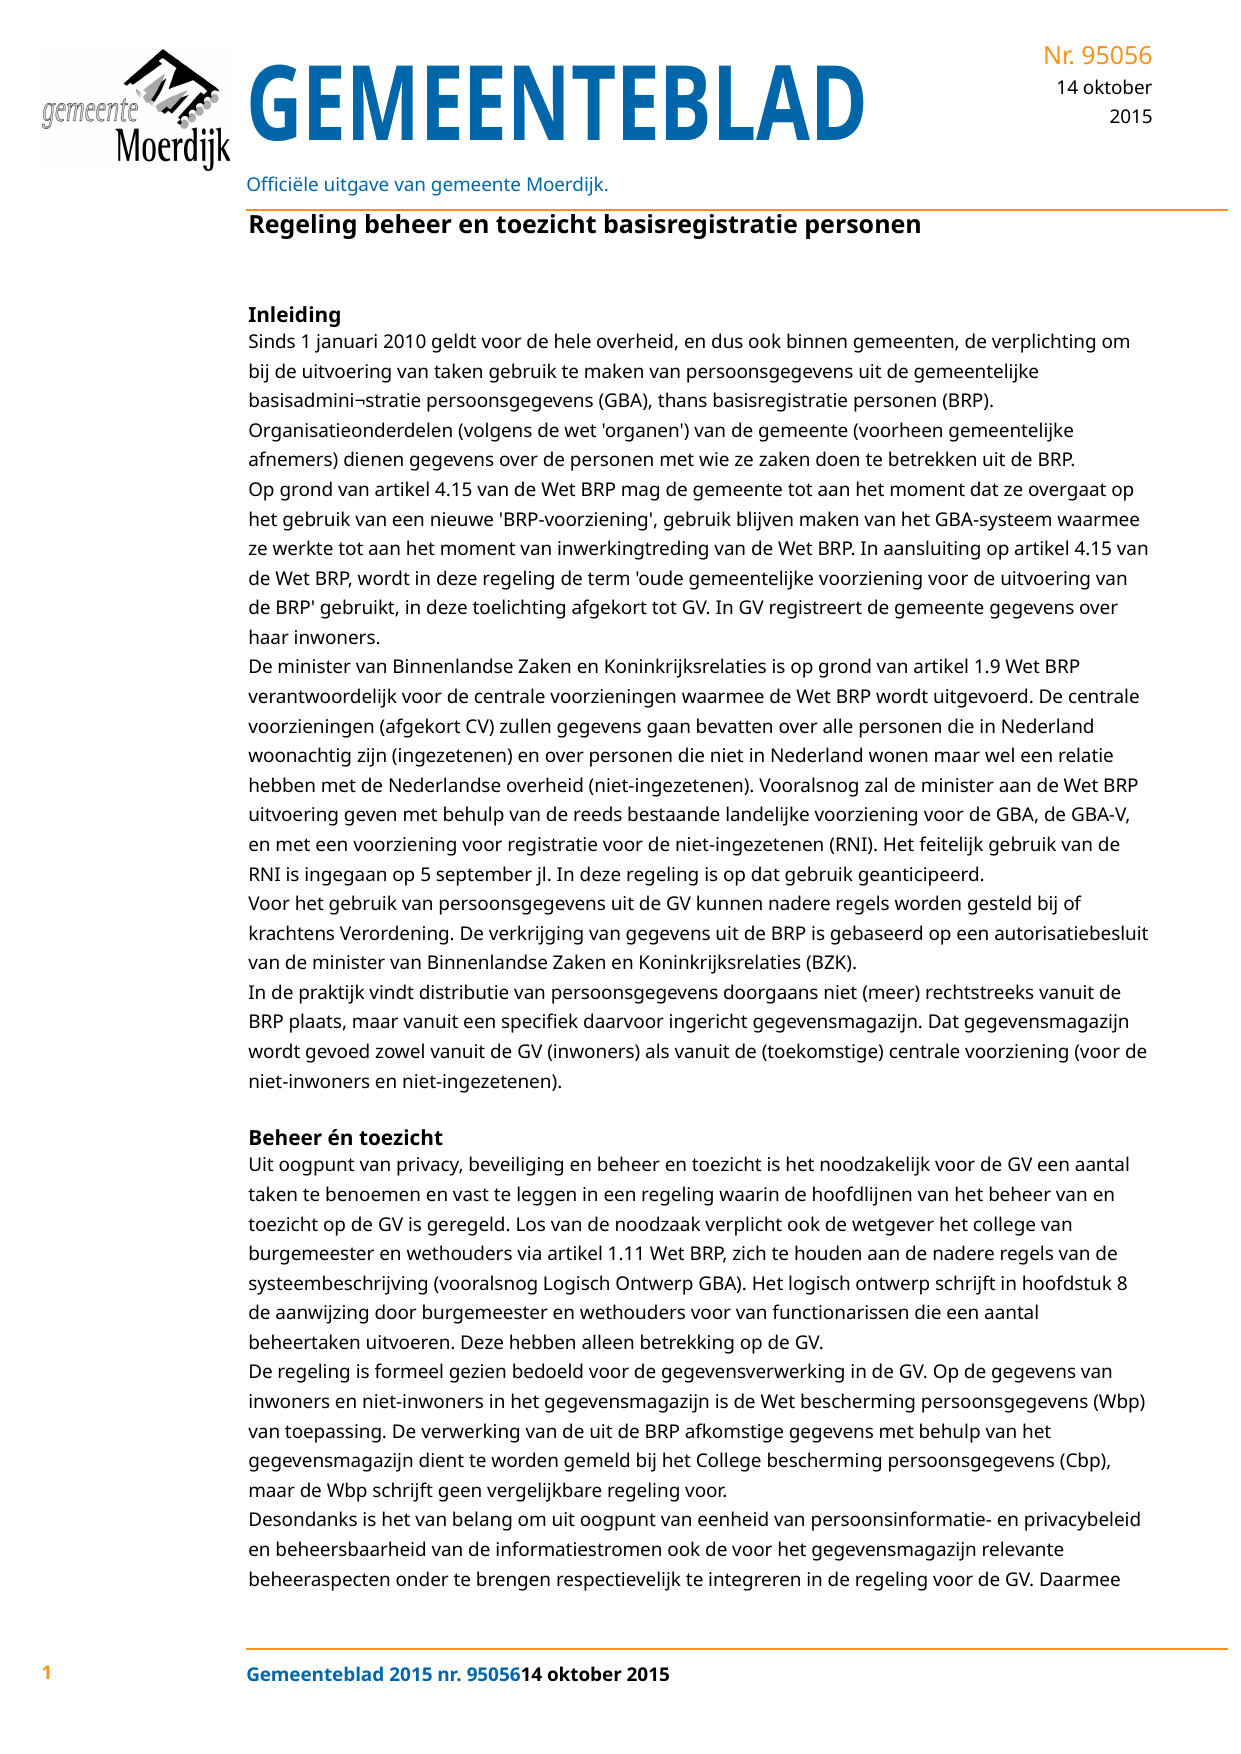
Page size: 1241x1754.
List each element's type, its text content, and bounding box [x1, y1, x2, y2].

text In de praktijk vindt distributie van persoonsgegevens doorgaans niet (meer) rechtstreeks vanuit de BRP plaats, maar vanuit een specifiek daarvoor ingericht gegevensmagazijn. Dat gegevensmagazijn wordt gevoed zowel vanuit de GV (inwoners) als vanuit de (toekomstige) centrale voorziening (voor de niet-inwoners en niet-ingezetenen). [248, 979, 1152, 1094]
text De regeling is formeel gezien bedoeld voor de gegevensverwerking in de GV. Op de gegevens van inwoners en niet-inwoners in het gegevensmagazijn is de Wet bescherming persoonsgegevens (Wbp) van toepassing. De verwerking van de uit de BRP afkomstige gegevens met behulp van het gegevensmagazijn dient te worden gemeld bij het College bescherming persoonsgegevens (Cbp), maar de Wbp schrijft geen vergelijkbare regeling voor. [248, 1359, 1152, 1503]
text Sinds 1 januari 2010 geldt voor de hele overheid, en dus ook binnen gemeenten, de verplichting om bij de uitvoering van taken gebruik te maken van persoonsgegevens uit de gemeentelijke basisadmini¬stratie persoonsgegevens (GBA), thans basisregistratie personen (BRP). Organisatieonderdelen (volgens de wet 'organen') van de gemeente (voorheen gemeentelijke afnemers) dienen gegevens over de personen met wie ze zaken doen te betrekken uit de BRP. [248, 328, 1152, 472]
text De minister van Binnenlandse Zaken en Koninkrijksrelaties is op grond van artikel 1.9 Wet BRP verantwoordelijk voor de centrale voorzieningen waarmee de Wet BRP wordt uitgevoerd. De centrale voorzieningen (afgekort CV) zullen gegevens gaan bevatten over alle personen die in Nederland woonachtig zijn (ingezetenen) en over personen die niet in Nederland wonen maar wel een relatie hebben met de Nederlandse overheid (niet-ingezetenen). Vooralsnog zal de minister aan de Wet BRP uitvoering geven met behulp van de reeds bestaande landelijke voorziening voor de GBA, de GBA-V, en met een voorziening voor registratie voor de niet-ingezetenen (RNI). Het feitelijk gebruik van de RNI is ingegaan op 5 september jl. In deze regeling is op dat gebruik geanticipeerd. [248, 654, 1152, 887]
text Uit oogpunt van privacy, beveiliging en beheer en toezicht is het noodzakelijk voor de GV een aantal taken te benoemen en vast te leggen in een regeling waarin de hoofdlijnen van het beheer van en toezicht op de GV is geregeld. Los van de noodzaak verplicht ook de wetgever het college van burgemeester en wethouders via artikel 1.11 Wet BRP, zich te houden aan de nadere regels van de systeembeschrijving (vooralsnog Logisch Ontwerp GBA). Het logisch ontwerp schrijft in hoofdstuk 8 de aanwijzing door burgemeester en wethouders voor van functionarissen die een aantal beheertaken uitvoeren. Deze hebben alleen betrekking op de GV. [248, 1152, 1152, 1355]
text Voor het gebruik van persoonsgegevens uit de GV kunnen nadere regels worden gesteld bij of krachtens Verordening. De verkrijging van gegevens uit de BRP is gebaseerd op een autorisatiebesluit van de minister van Binnenlandse Zaken en Koninkrijksrelaties (BZK). [248, 890, 1152, 975]
text Beheer én toezicht [248, 1123, 1152, 1152]
text Regeling beheer en toezicht basisregistratie personen [248, 211, 1152, 241]
text Desondanks is het van belang om uit oogpunt van eenheid van persoonsinformatie- en privacybeleid en beheersbaarheid van de informatiestromen ook de voor het gegevensmagazijn relevante beheeraspecten onder te brengen respectievelijk te integreren in de regeling voor de GV. Daarmee [248, 1507, 1152, 1592]
text Op grond van artikel 4.15 van de Wet BRP mag de gemeente tot aan het moment dat ze overgaat op het gebruik van een nieuwe 'BRP-voorziening', gebruik blijven maken van het GBA-systeem waarmee ze werkte tot aan het moment van inwerkingtreding van de Wet BRP. In aansluiting op artikel 4.15 van de Wet BRP, wordt in deze regeling de term 'oude gemeentelijke voorziening voor de uitvoering van de BRP' gebruikt, in deze toelichting afgekort tot GV. In GV registreert de gemeente gegevens over haar inwoners. [248, 476, 1152, 650]
text Inleiding [248, 300, 1152, 328]
picture [41, 47, 231, 172]
